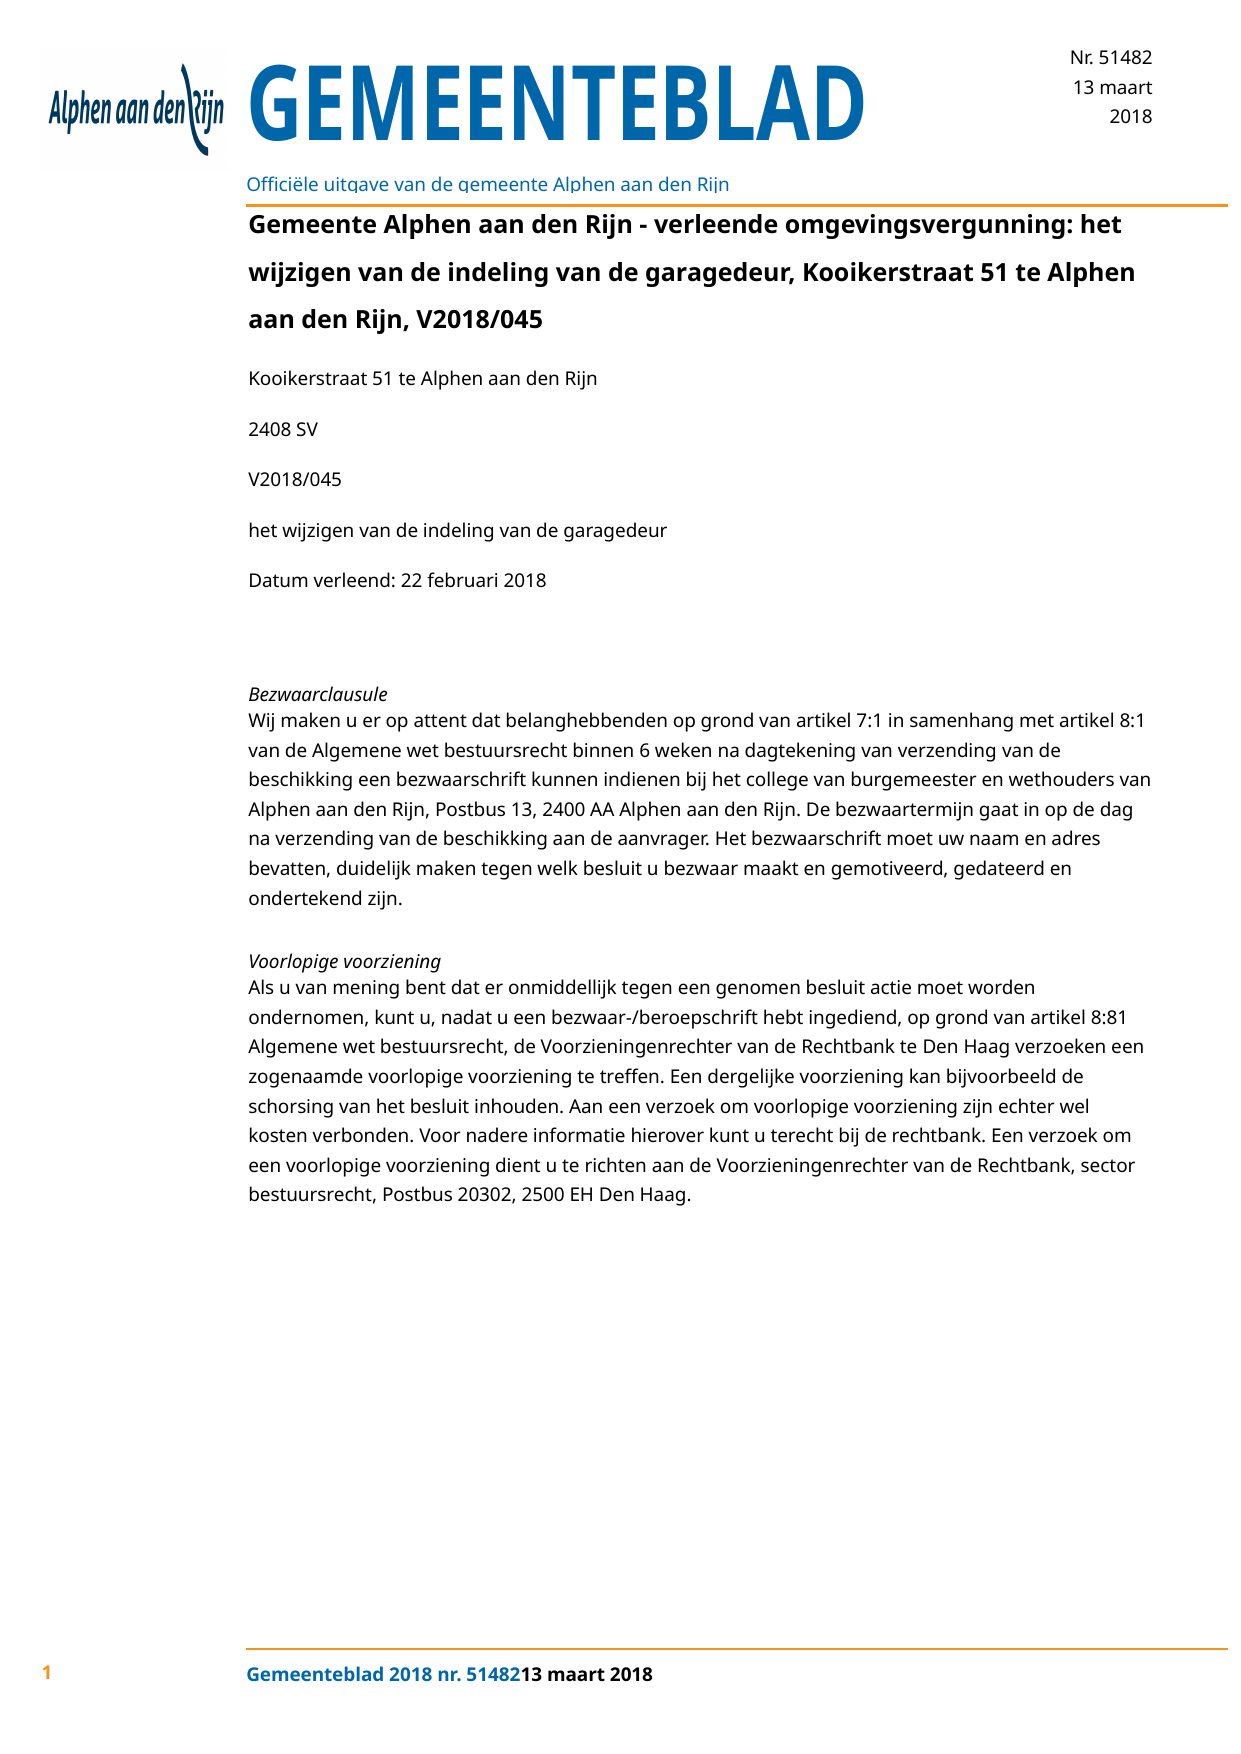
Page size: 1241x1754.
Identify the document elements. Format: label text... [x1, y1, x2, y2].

text Wij maken u er op attent dat belanghebbenden op grond van artikel 7:1 in samenhang met artikel 8:1 van de Algemene wet bestuursrecht binnen 6 weken na dagtekening van verzending van de beschikking een bezwaarschrift kunnen indienen bij het college van burgemeester en wethouders van Alphen aan den Rijn, Postbus 13, 2400 AA Alphen aan den Rijn. De bezwaartermijn gaat in op de dag na verzending van de beschikking aan de aanvrager. Het bezwaarschrift moet uw naam en adres bevatten, duidelijk maken tegen welk besluit u bezwaar maakt en gemotiveerd, gedateerd en ondertekend zijn. [248, 707, 1152, 911]
text Datum verleend: 22 februari 2018 [248, 567, 1152, 593]
text Als u van mening bent dat er onmiddellijk tegen een genomen besluit actie moet worden ondernomen, kunt u, nadat u een bezwaar-/beroepschrift hebt ingediend, op grond van artikel 8:81 Algemene wet bestuursrecht, de Voorzieningenrechter van de Rechtbank te Den Haag verzoeken een zogenaamde voorlopige voorziening te treffen. Een dergelijke voorziening kan bijvoorbeeld de schorsing van het besluit inhouden. Aan een verzoek om voorlopige voorziening zijn echter wel kosten verbonden. Voor nadere informatie hierover kunt u terecht bij de rechtbank. Een verzoek om een voorlopige voorziening dient u te richten aan de Voorzieningenrechter van de Rechtbank, sector bestuursrecht, Postbus 20302, 2500 EH Den Haag. [248, 974, 1152, 1207]
text Bezwaarclausule [248, 682, 1152, 707]
picture [41, 47, 231, 172]
text Gemeente Alphen aan den Rijn - verleende omgevingsvergunning: het wijzigen van de indeling van de garagedeur, Kooikerstraat 51 te Alphen aan den Rijn, V2018/045 [248, 207, 1152, 336]
text Kooikerstraat 51 te Alphen aan den Rijn [248, 366, 1152, 391]
text het wijzigen van de indeling van de garagedeur [248, 517, 1152, 542]
text 2408 SV [248, 416, 1152, 442]
text Voorlopige voorziening [248, 949, 1152, 974]
text V2018/045 [248, 466, 1152, 492]
